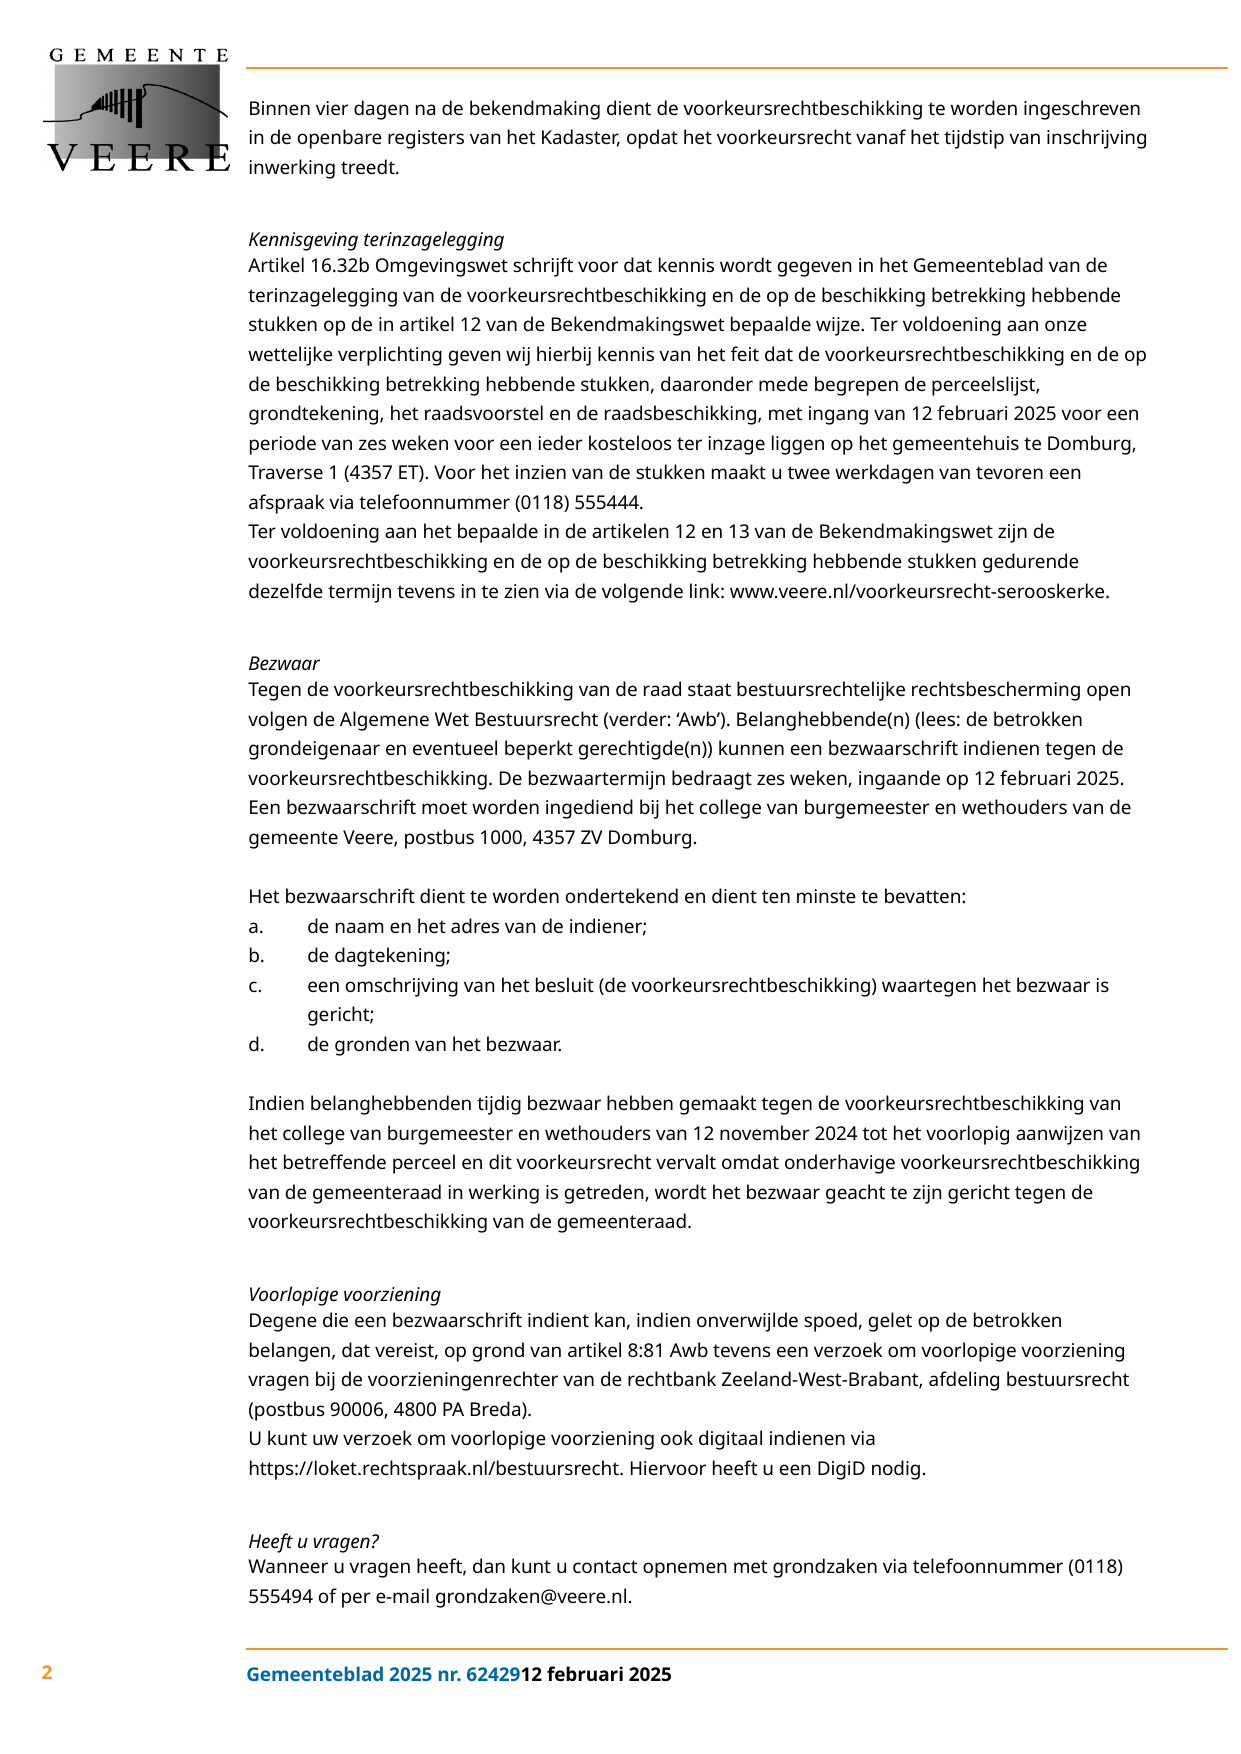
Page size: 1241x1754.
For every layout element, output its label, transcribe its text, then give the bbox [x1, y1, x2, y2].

text Ter voldoening aan het bepaalde in de artikelen 12 en 13 van de Bekendmakingswet zijn de voorkeursrechtbeschikking en de op de beschikking betrekking hebbende stukken gedurende dezelfde termijn tevens in te zien via de volgende link: www.veere.nl/voorkeursrecht-serooskerke. [248, 519, 1152, 603]
list een omschrijving van het besluit (de voorkeursrechtbeschikking) waartegen het bezwaar is gericht; [248, 972, 1152, 1027]
text U kunt uw verzoek om voorlopige voorziening ook digitaal indienen via https://loket.rechtspraak.nl/bestuursrecht. Hiervoor heeft u een DigiD nodig. [248, 1426, 1152, 1481]
picture [41, 47, 231, 172]
list de gronden van het bezwaar. [248, 1031, 1152, 1057]
text Artikel 16.32b Omgevingswet schrijft voor dat kennis wordt gegeven in het Gemeenteblad van de terinzagelegging van de voorkeursrechtbeschikking en de op de beschikking betrekking hebbende stukken op de in artikel 12 van de Bekendmakingswet bepaalde wijze. Ter voldoening aan onze wettelijke verplichting geven wij hierbij kennis van het feit dat de voorkeursrechtbeschikking en de op de beschikking betrekking hebbende stukken, daaronder mede begrepen de perceelslijst, grondtekening, het raadsvoorstel en de raadsbeschikking, met ingang van 12 februari 2025 voor een periode van zes weken voor een ieder kosteloos ter inzage liggen op het gemeentehuis te Domburg, Traverse 1 (4357 ET). Voor het inzien van de stukken maakt u twee werkdagen van tevoren een afspraak via telefoonnummer (0118) 555444. [248, 252, 1152, 515]
text Indien belanghebbenden tijdig bezwaar hebben gemaakt tegen de voorkeursrechtbeschikking van het college van burgemeester en wethouders van 12 november 2024 tot het voorlopig aanwijzen van het betreffende perceel en dit voorkeursrecht vervalt omdat onderhavige voorkeursrechtbeschikking van de gemeenteraad in werking is getreden, wordt het bezwaar geacht te zijn gericht tegen de voorkeursrechtbeschikking van de gemeenteraad. [248, 1090, 1152, 1234]
text Bezwaar [248, 651, 1152, 676]
text Heeft u vragen? [248, 1528, 1152, 1553]
list de dagtekening; [248, 942, 1152, 968]
list de naam en het adres van de indiener; [248, 913, 1152, 939]
text Voorlopige voorziening [248, 1281, 1152, 1307]
text Degene die een bezwaarschrift indient kan, indien onverwijlde spoed, gelet op de betrokken belangen, dat vereist, op grond van artikel 8:81 Awb tevens een verzoek om voorlopige voorziening vragen bij de voorzieningenrechter van de rechtbank Zeeland-West-Brabant, afdeling bestuursrecht (postbus 90006, 4800 PA Breda). [248, 1307, 1152, 1422]
text Wanneer u vragen heeft, dan kunt u contact opnemen met grondzaken via telefoonnummer (0118) 555494 of per e-mail grondzaken@veere.nl. [248, 1553, 1152, 1609]
text Kennisgeving terinzagelegging [248, 227, 1152, 252]
text Binnen vier dagen na de bekendmaking dient de voorkeursrechtbeschikking te worden ingeschreven in de openbare registers van het Kadaster, opdat het voorkeursrecht vanaf het tijdstip van inschrijving inwerking treedt. [248, 95, 1152, 180]
text Het bezwaarschrift dient te worden ondertekend en dient ten minste te bevatten: [248, 883, 1152, 909]
text Tegen de voorkeursrechtbeschikking van de raad staat bestuursrechtelijke rechtsbescherming open volgen de Algemene Wet Bestuursrecht (verder: ‘Awb’). Belanghebbende(n) (lees: de betrokken grondeigenaar en eventueel beperkt gerechtigde(n)) kunnen een bezwaarschrift indienen tegen de voorkeursrechtbeschikking. De bezwaartermijn bedraagt zes weken, ingaande op 12 februari 2025. Een bezwaarschrift moet worden ingediend bij het college van burgemeester en wethouders van de gemeente Veere, postbus 1000, 4357 ZV Domburg. [248, 676, 1152, 850]
